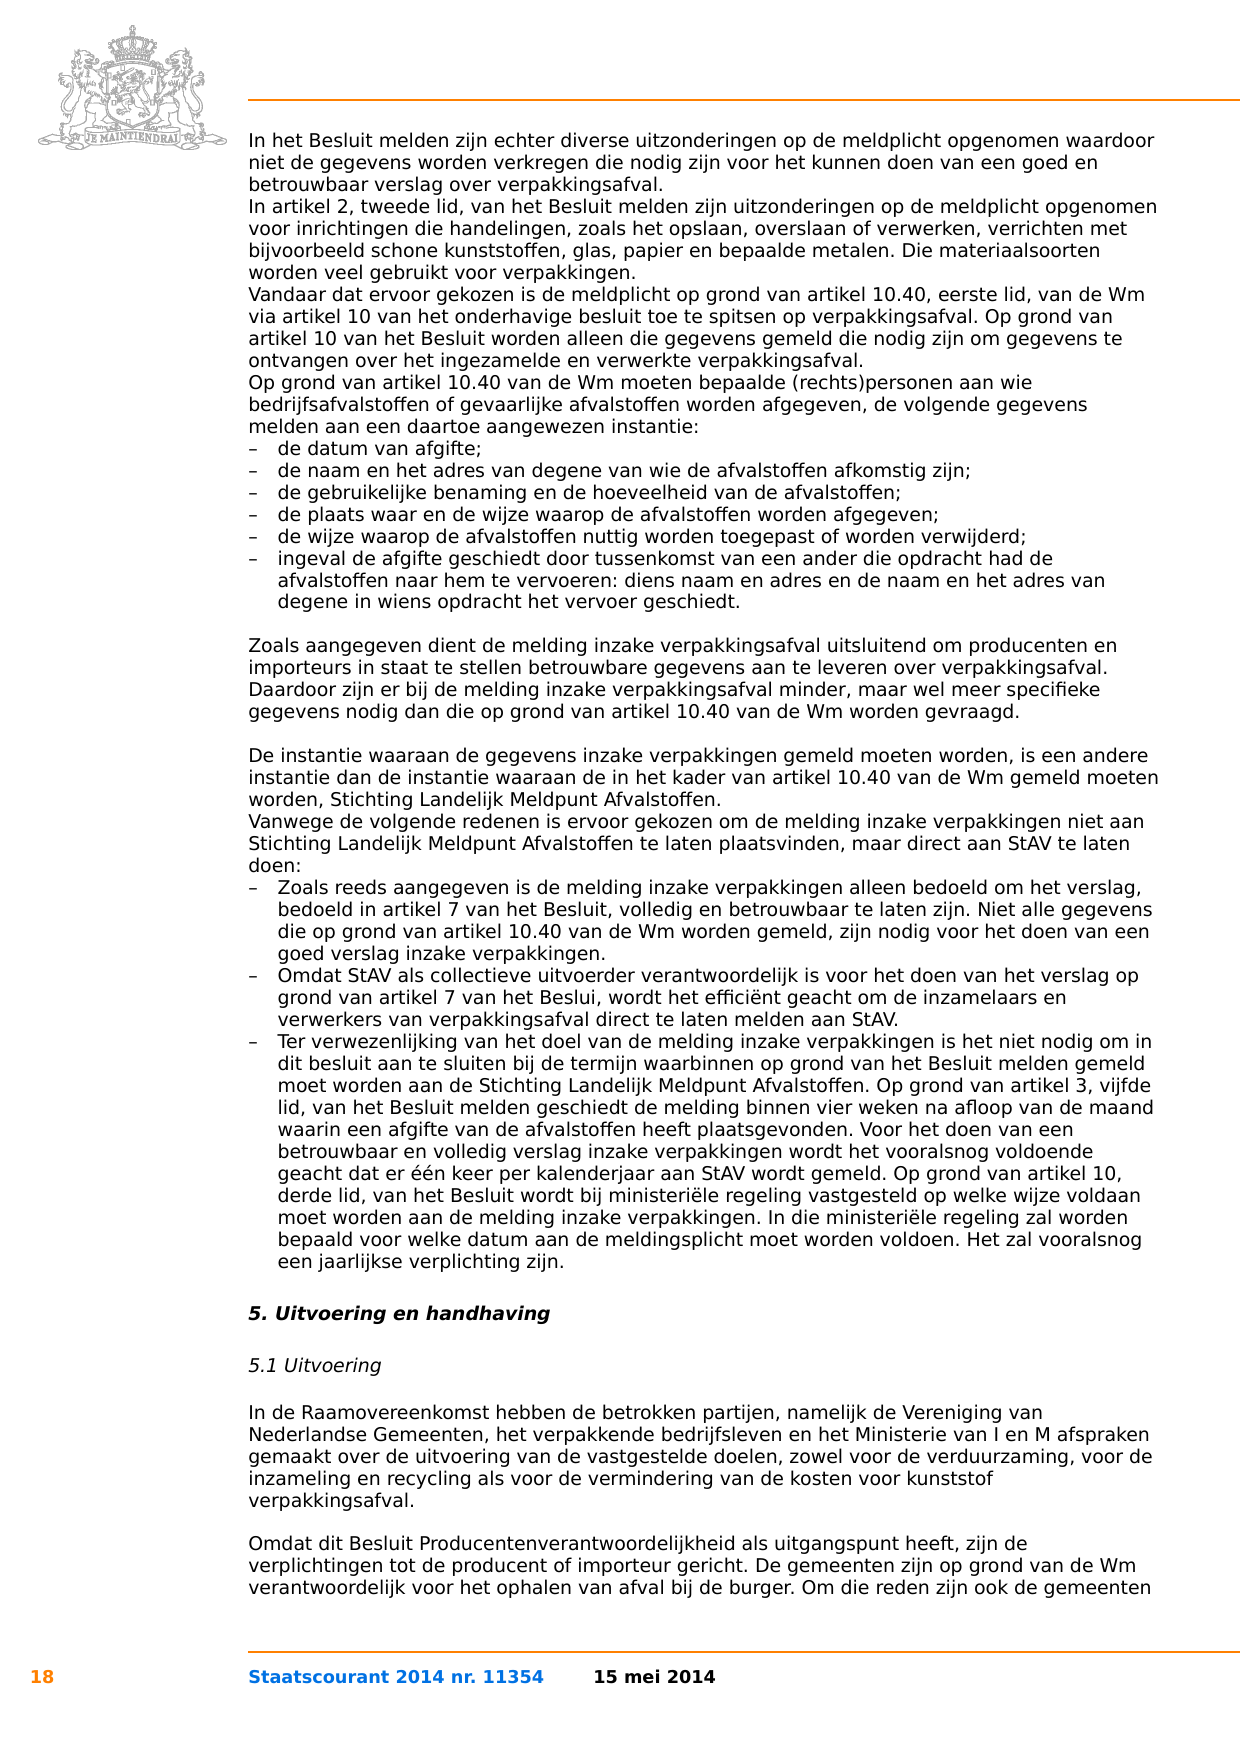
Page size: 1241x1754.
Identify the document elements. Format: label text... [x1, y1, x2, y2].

text – de naam en het adres van degene van wie de afvalstoffen afkomstig zijn; [248, 459, 1163, 482]
text In artikel 2, tweede lid, van het Besluit melden zijn uitzonderingen op de meldplicht opgenomen voor inrichtingen die handelingen, zoals het opslaan, overslaan of verwerken, verrichten met bijvoorbeeld schone kunststoffen, glas, papier en bepaalde metalen. Die materiaalsoorten worden veel gebruikt voor verpakkingen. [248, 196, 1163, 284]
text In het Besluit melden zijn echter diverse uitzonderingen op de meldplicht opgenomen waardoor niet de gegevens worden verkregen die nodig zijn voor het kunnen doen van een goed en betrouwbaar verslag over verpakkingsafval. [248, 130, 1163, 196]
text – Omdat StAV als collectieve uitvoerder verantwoordelijk is voor het doen van het verslag op grond van artikel 7 van het Beslui, wordt het efficiënt geacht om de inzamelaars en verwerkers van verpakkingsafval direct te laten melden aan StAV. [248, 965, 1163, 1031]
text Vanwege de volgende redenen is ervoor gekozen om de melding inzake verpakkingen niet aan Stichting Landelijk Meldpunt Afvalstoffen te laten plaatsvinden, maar direct aan StAV te laten doen: [248, 811, 1163, 877]
text Vandaar dat ervoor gekozen is de meldplicht op grond van artikel 10.40, eerste lid, van de Wm via artikel 10 van het onderhavige besluit toe te spitsen op verpakkingsafval. Op grond van artikel 10 van het Besluit worden alleen die gegevens gemeld die nodig zijn om gegevens te ontvangen over het ingezamelde en verwerkte verpakkingsafval. [248, 284, 1163, 372]
subtitle 5.1 Uitvoering [248, 1354, 1163, 1377]
text In de Raamovereenkomst hebben de betrokken partijen, namelijk de Vereniging van Nederlandse Gemeenten, het verpakkende bedrijfsleven en het Ministerie van I en M afspraken gemaakt over de uitvoering van de vastgestelde doelen, zowel voor de verduurzaming, voor de inzameling en recycling als voor de vermindering van de kosten voor kunststof verpakkingsafval. [248, 1402, 1163, 1511]
text De instantie waaraan de gegevens inzake verpakkingen gemeld moeten worden, is een andere instantie dan de instantie waaraan de in het kader van artikel 10.40 van de Wm gemeld moeten worden, Stichting Landelijk Meldpunt Afvalstoffen. [248, 745, 1163, 811]
text Omdat dit Besluit Producentenverantwoordelijkheid als uitgangspunt heeft, zijn de verplichtingen tot de producent of importeur gericht. De gemeenten zijn op grond van de Wm verantwoordelijk voor het ophalen van afval bij de burger. Om die reden zijn ook de gemeenten [248, 1533, 1163, 1599]
subtitle 5. Uitvoering en handhaving [248, 1303, 1163, 1324]
text Zoals aangegeven dient de melding inzake verpakkingsafval uitsluitend om producenten en importeurs in staat te stellen betrouwbare gegevens aan te leveren over verpakkingsafval. Daardoor zijn er bij de melding inzake verpakkingsafval minder, maar wel meer specifieke gegevens nodig dan die op grond van artikel 10.40 van de Wm worden gevraagd. [248, 635, 1163, 723]
text – ingeval de afgifte geschiedt door tussenkomst van een ander die opdracht had de afvalstoffen naar hem te vervoeren: diens naam en adres en de naam en het adres van degene in wiens opdracht het vervoer geschiedt. [248, 547, 1163, 613]
text – de gebruikelijke benaming en de hoeveelheid van de afvalstoffen; [248, 482, 1163, 503]
text – de wijze waarop de afvalstoffen nuttig worden toegepast of worden verwijderd; [248, 526, 1163, 547]
text – Zoals reeds aangegeven is de melding inzake verpakkingen alleen bedoeld om het verslag, bedoeld in artikel 7 van het Besluit, volledig en betrouwbaar te laten zijn. Niet alle gegevens die op grond van artikel 10.40 van de Wm worden gemeld, zijn nodig voor het doen van een goed verslag inzake verpakkingen. [248, 877, 1163, 965]
text Op grond van artikel 10.40 van de Wm moeten bepaalde (rechts)personen aan wie bedrijfsafvalstoffen of gevaarlijke afvalstoffen worden afgegeven, de volgende gegevens melden aan een daartoe aangewezen instantie: [248, 372, 1163, 438]
text – de datum van afgifte; [248, 438, 1163, 459]
text – de plaats waar en de wijze waarop de afvalstoffen worden afgegeven; [248, 503, 1163, 526]
text – Ter verwezenlijking van het doel van de melding inzake verpakkingen is het niet nodig om in dit besluit aan te sluiten bij de termijn waarbinnen op grond van het Besluit melden gemeld moet worden aan de Stichting Landelijk Meldpunt Afvalstoffen. Op grond van artikel 3, vijfde lid, van het Besluit melden geschiedt de melding binnen vier weken na afloop van de maand waarin een afgifte van de afvalstoffen heeft plaatsgevonden. Voor het doen van een betrouwbaar en volledig verslag inzake verpakkingen wordt het vooralsnog voldoende geacht dat er één keer per kalenderjaar aan StAV wordt gemeld. Op grond van artikel 10, derde lid, van het Besluit wordt bij ministeriële regeling vastgesteld op welke wijze voldaan moet worden aan de melding inzake verpakkingen. In die ministeriële regeling zal worden bepaald voor welke datum aan de meldingsplicht moet worden voldoen. Het zal vooralsnog een jaarlijkse verplichting zijn. [248, 1031, 1163, 1273]
picture [38, 25, 227, 150]
